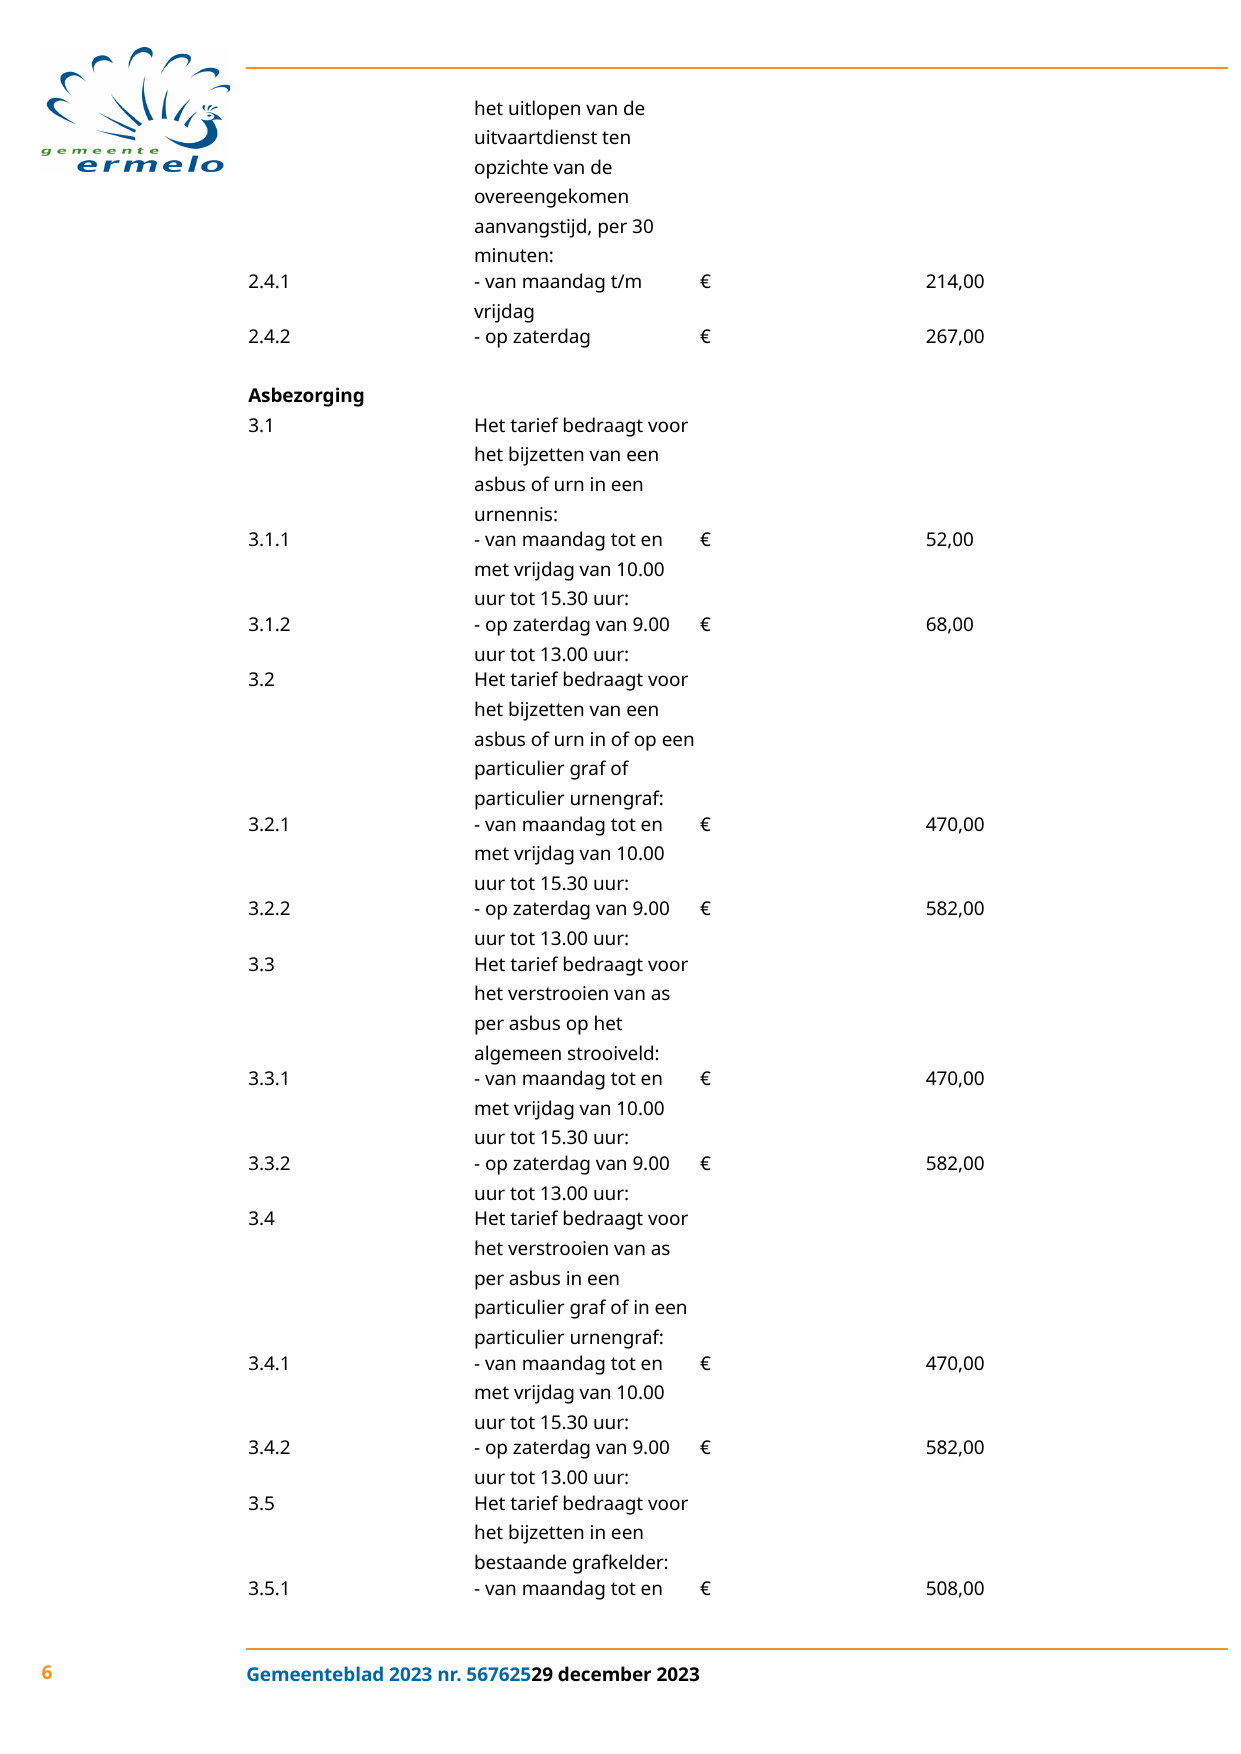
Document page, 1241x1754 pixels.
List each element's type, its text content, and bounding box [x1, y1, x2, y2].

table_cell 3.4 [248, 1206, 474, 1350]
table_cell het uitlopen van de uitvaartdienst ten opzichte van de overeengekomen aanvangstijd, per 30 minuten: [474, 95, 700, 268]
table_cell 508,00 [926, 1575, 1152, 1601]
table_cell [926, 951, 1152, 1065]
table_cell 3.3.1 [248, 1065, 474, 1150]
text Asbezorging [248, 382, 1152, 408]
table_cell 582,00 [926, 1150, 1152, 1206]
table_cell 470,00 [926, 811, 1152, 896]
table_cell € [700, 1065, 926, 1150]
picture [41, 47, 231, 172]
table_cell - van maandag t/m vrijdag [474, 269, 700, 324]
table_cell 3.2.1 [248, 811, 474, 896]
table_cell [700, 667, 926, 811]
table_cell 3.2.2 [248, 896, 474, 951]
table_cell - op zaterdag van 9.00 uur tot 13.00 uur: [474, 1150, 700, 1206]
table_cell [700, 1206, 926, 1350]
table_cell - op zaterdag van 9.00 uur tot 13.00 uur: [474, 896, 700, 951]
table_cell [248, 95, 474, 268]
table_cell 214,00 [926, 269, 1152, 324]
table_cell - van maandag tot en met vrijdag van 10.00 uur tot 15.30 uur: [474, 1065, 700, 1150]
table_cell 68,00 [926, 611, 1152, 667]
table_cell 52,00 [926, 526, 1152, 611]
table_cell 3.1.1 [248, 526, 474, 611]
table_cell - op zaterdag van 9.00 uur tot 13.00 uur: [474, 611, 700, 667]
table_cell 2.4.2 [248, 324, 474, 349]
table_cell 3.5.1 [248, 1575, 474, 1601]
table_cell € [700, 324, 926, 349]
table_cell - op zaterdag [474, 324, 700, 349]
table_cell € [700, 1435, 926, 1490]
table_cell - van maandag tot en met vrijdag van 10.00 uur tot 15.30 uur: [474, 1350, 700, 1434]
table_cell € [700, 526, 926, 611]
table_cell - van maandag tot en met vrijdag van 10.00 uur tot 15.30 uur: [474, 526, 700, 611]
table_header [700, 412, 926, 526]
table_cell € [700, 1150, 926, 1206]
table_cell [700, 1490, 926, 1575]
table_cell 3.3.2 [248, 1150, 474, 1206]
table_cell € [700, 269, 926, 324]
table_cell - van maandag tot en met vrijdag van 10.00 uur tot 15.30 uur: [474, 811, 700, 896]
table_cell 3.1.2 [248, 611, 474, 667]
table_cell 3.3 [248, 951, 474, 1065]
table_cell € [700, 1350, 926, 1434]
table_cell 267,00 [926, 324, 1152, 349]
table_cell Het tarief bedraagt voor het bijzetten in een bestaande grafkelder: [474, 1490, 700, 1575]
table_cell - op zaterdag van 9.00 uur tot 13.00 uur: [474, 1435, 700, 1490]
table_cell [700, 95, 926, 268]
table_cell Het tarief bedraagt voor het verstrooien van as per asbus in een particulier graf of in een particulier urnengraf: [474, 1206, 700, 1350]
table_cell [926, 1490, 1152, 1575]
table_cell 3.5 [248, 1490, 474, 1575]
table_cell 3.4.2 [248, 1435, 474, 1490]
table_cell [926, 1206, 1152, 1350]
table_cell 2.4.1 [248, 269, 474, 324]
table_cell 582,00 [926, 896, 1152, 951]
table_cell - van maandag tot en [474, 1575, 700, 1601]
table_cell 470,00 [926, 1350, 1152, 1434]
table_cell Het tarief bedraagt voor het verstrooien van as per asbus op het algemeen strooiveld: [474, 951, 700, 1065]
table_cell 582,00 [926, 1435, 1152, 1490]
table_cell € [700, 611, 926, 667]
table_cell 470,00 [926, 1065, 1152, 1150]
table_cell 3.2 [248, 667, 474, 811]
table_header [926, 412, 1152, 526]
table_cell € [700, 1575, 926, 1601]
table_cell € [700, 896, 926, 951]
table_cell [926, 667, 1152, 811]
table_cell Het tarief bedraagt voor het bijzetten van een asbus of urn in of op een particulier graf of particulier urnengraf: [474, 667, 700, 811]
table_header 3.1 [248, 412, 474, 526]
table_cell 3.4.1 [248, 1350, 474, 1434]
table_header Het tarief bedraagt voor het bijzetten van een asbus of urn in een urnennis: [474, 412, 700, 526]
table_cell € [700, 811, 926, 896]
table_cell [700, 951, 926, 1065]
table_cell [926, 95, 1152, 268]
